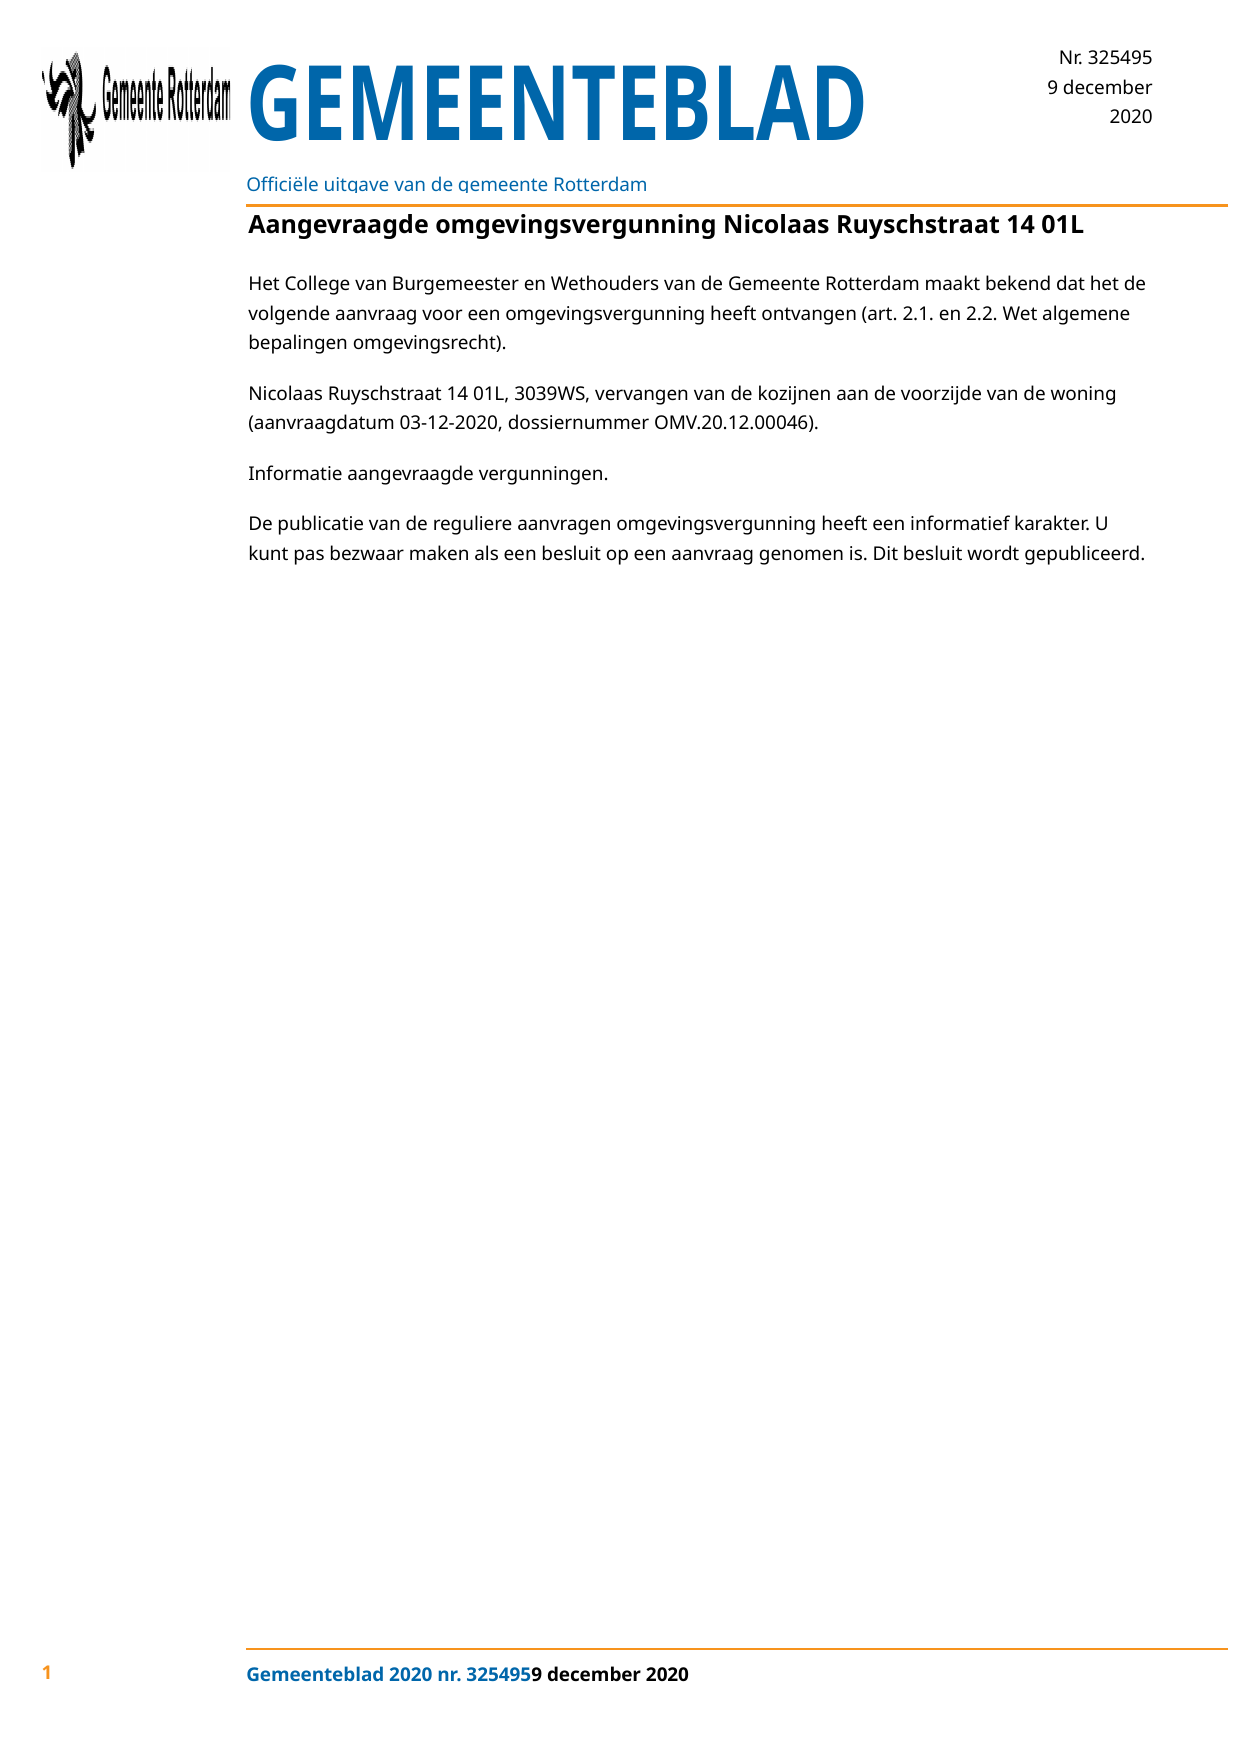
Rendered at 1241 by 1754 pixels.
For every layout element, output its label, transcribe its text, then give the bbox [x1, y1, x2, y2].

text Het College van Burgemeester en Wethouders van de Gemeente Rotterdam maakt bekend dat het de volgende aanvraag voor een omgevingsvergunning heeft ontvangen (art. 2.1. en 2.2. Wet algemene bepalingen omgevingsrecht). [248, 270, 1152, 355]
text De publicatie van de reguliere aanvragen omgevingsvergunning heeft een informatief karakter. U kunt pas bezwaar maken als een besluit op een aanvraag genomen is. Dit besluit wordt gepubliceerd. [248, 510, 1152, 566]
text Informatie aangevraagde vergunningen. [248, 460, 1152, 486]
text Aangevraagde omgevingsvergunning Nicolaas Ruyschstraat 14 01L [248, 207, 1152, 241]
picture [41, 47, 231, 172]
text Nicolaas Ruyschstraat 14 01L, 3039WS, vervangen van de kozijnen aan de voorzijde van de woning (aanvraagdatum 03-12-2020, dossiernummer OMV.20.12.00046). [248, 380, 1152, 435]
